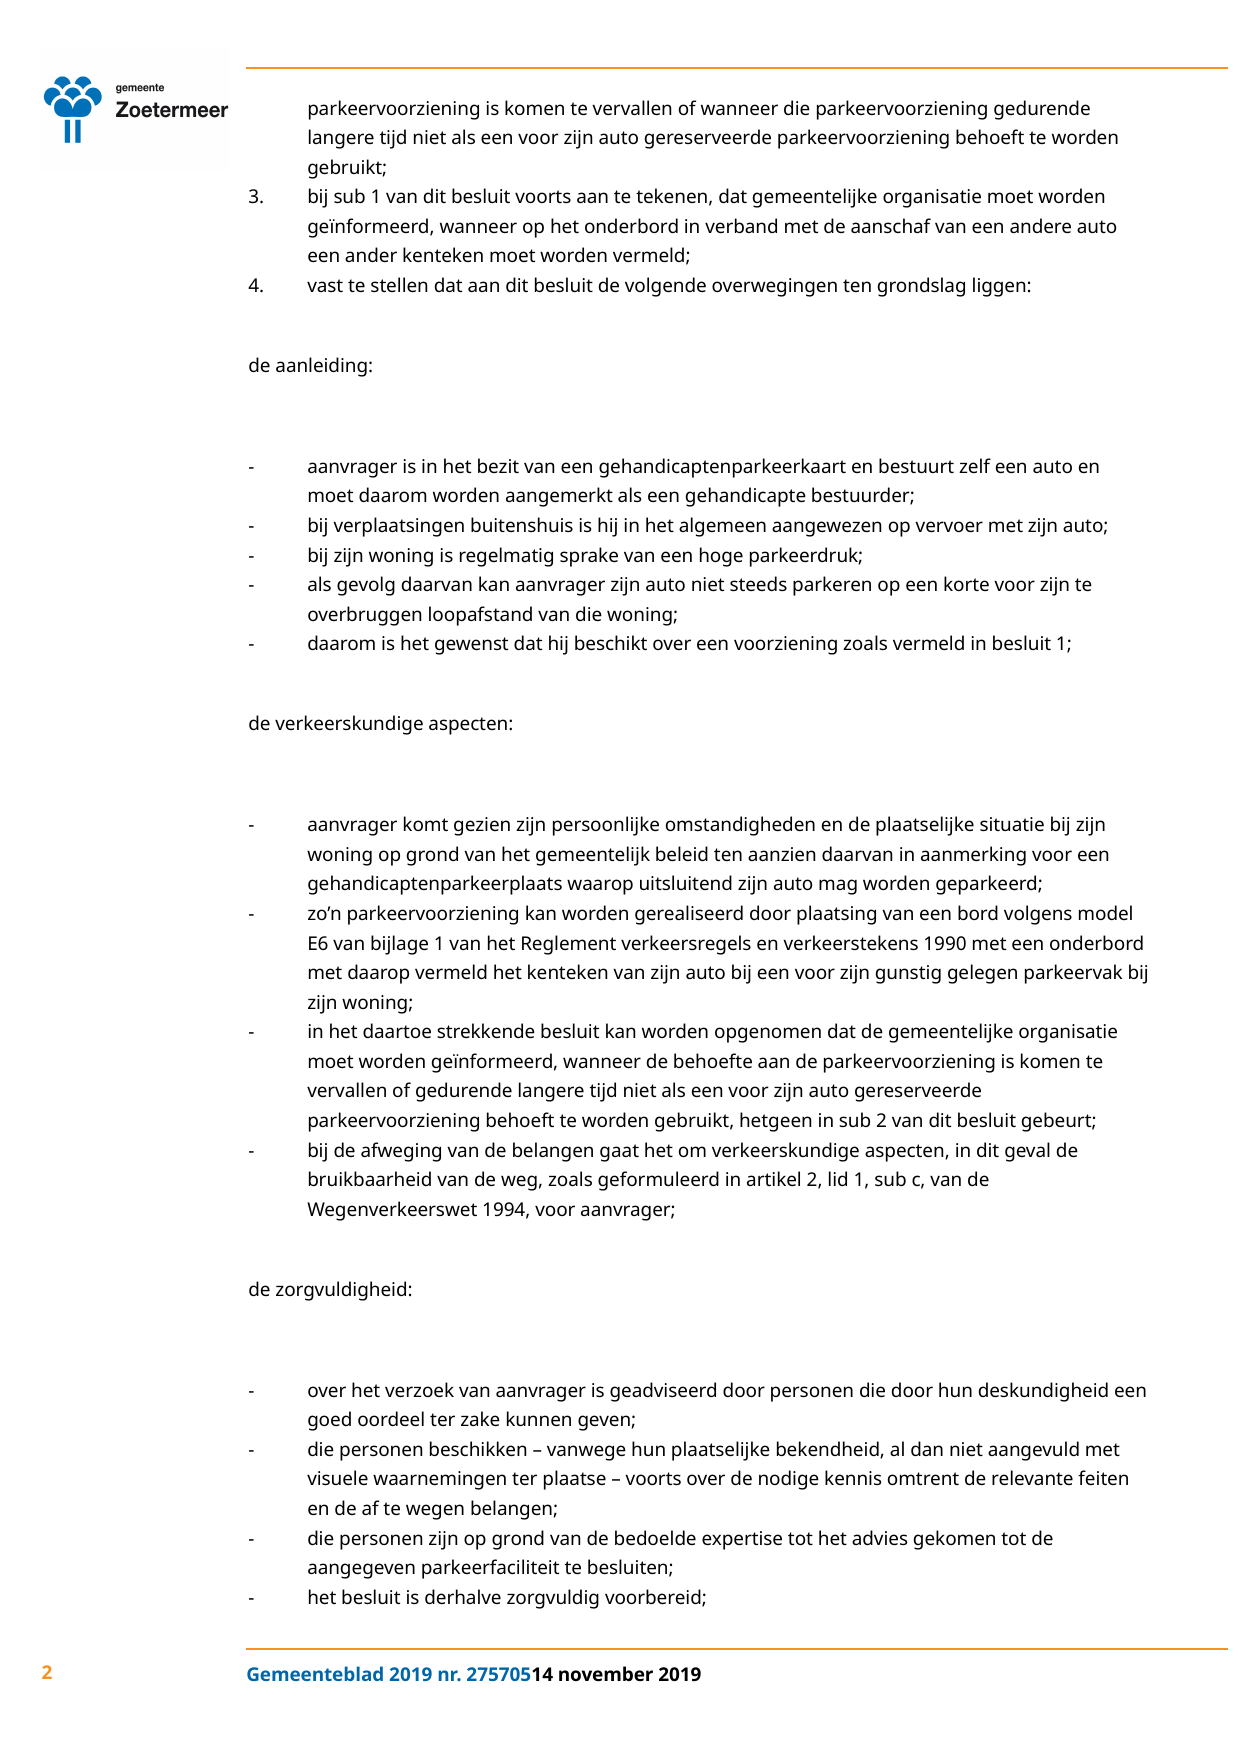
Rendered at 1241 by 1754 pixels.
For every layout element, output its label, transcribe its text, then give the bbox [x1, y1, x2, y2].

picture [41, 47, 231, 172]
list aanvrager is in het bezit van een gehandicaptenparkeerkaart en bestuurt zelf een auto en moet daarom worden aangemerkt als een gehandicapte bestuurder; [248, 453, 1152, 508]
list bij sub 1 van dit besluit voorts aan te tekenen, dat gemeentelijke organisatie moet worden geïnformeerd, wanneer op het onderbord in verband met de aanschaf van een andere auto een ander kenteken moet worden vermeld; [248, 183, 1152, 268]
list aanvrager komt gezien zijn persoonlijke omstandigheden en de plaatselijke situatie bij zijn woning op grond van het gemeentelijk beleid ten aanzien daarvan in aanmerking voor een gehandicaptenparkeerplaats waarop uitsluitend zijn auto mag worden geparkeerd; [248, 811, 1152, 896]
text de zorgvuldigheid: [248, 1276, 1152, 1302]
list bij zijn woning is regelmatig sprake van een hoge parkeerdruk; [248, 542, 1152, 568]
text de aanleiding: [248, 352, 1152, 378]
list als gevolg daarvan kan aanvrager zijn auto niet steeds parkeren op een korte voor zijn te overbruggen loopafstand van die woning; [248, 571, 1152, 627]
list het besluit is derhalve zorgvuldig voorbereid; [248, 1584, 1152, 1610]
list die personen zijn op grond van de bedoelde expertise tot het advies gekomen tot de aangegeven parkeerfaciliteit te besluiten; [248, 1525, 1152, 1580]
list over het verzoek van aanvrager is geadviseerd door personen die door hun deskundigheid een goed oordeel ter zake kunnen geven; [248, 1377, 1152, 1432]
list bij verplaatsingen buitenshuis is hij in het algemeen aangewezen op vervoer met zijn auto; [248, 512, 1152, 538]
list in het daartoe strekkende besluit kan worden opgenomen dat de gemeentelijke organisatie moet worden geïnformeerd, wanneer de behoefte aan de parkeervoorziening is komen te vervallen of gedurende langere tijd niet als een voor zijn auto gereserveerde parkeervoorziening behoeft te worden gebruikt, hetgeen in sub 2 van dit besluit gebeurt; [248, 1018, 1152, 1133]
list vast te stellen dat aan dit besluit de volgende overwegingen ten grondslag liggen: [248, 272, 1152, 298]
text de verkeerskundige aspecten: [248, 711, 1152, 736]
list parkeervoorziening is komen te vervallen of wanneer die parkeervoorziening gedurende langere tijd niet als een voor zijn auto gereserveerde parkeervoorziening behoeft te worden gebruikt; [248, 95, 1152, 180]
list bij de afweging van de belangen gaat het om verkeerskundige aspecten, in dit geval de bruikbaarheid van de weg, zoals geformuleerd in artikel 2, lid 1, sub c, van de Wegenverkeerswet 1994, voor aanvrager; [248, 1137, 1152, 1222]
list daarom is het gewenst dat hij beschikt over een voorziening zoals vermeld in besluit 1; [248, 631, 1152, 656]
list zo’n parkeervoorziening kan worden gerealiseerd door plaatsing van een bord volgens model E6 van bijlage 1 van het Reglement verkeersregels en verkeerstekens 1990 met een onderbord met daarop vermeld het kenteken van zijn auto bij een voor zijn gunstig gelegen parkeervak bij zijn woning; [248, 900, 1152, 1015]
list die personen beschikken – vanwege hun plaatselijke bekendheid, al dan niet aangevuld met visuele waarnemingen ter plaatse – voorts over de nodige kennis omtrent de relevante feiten en de af te wegen belangen; [248, 1436, 1152, 1521]
